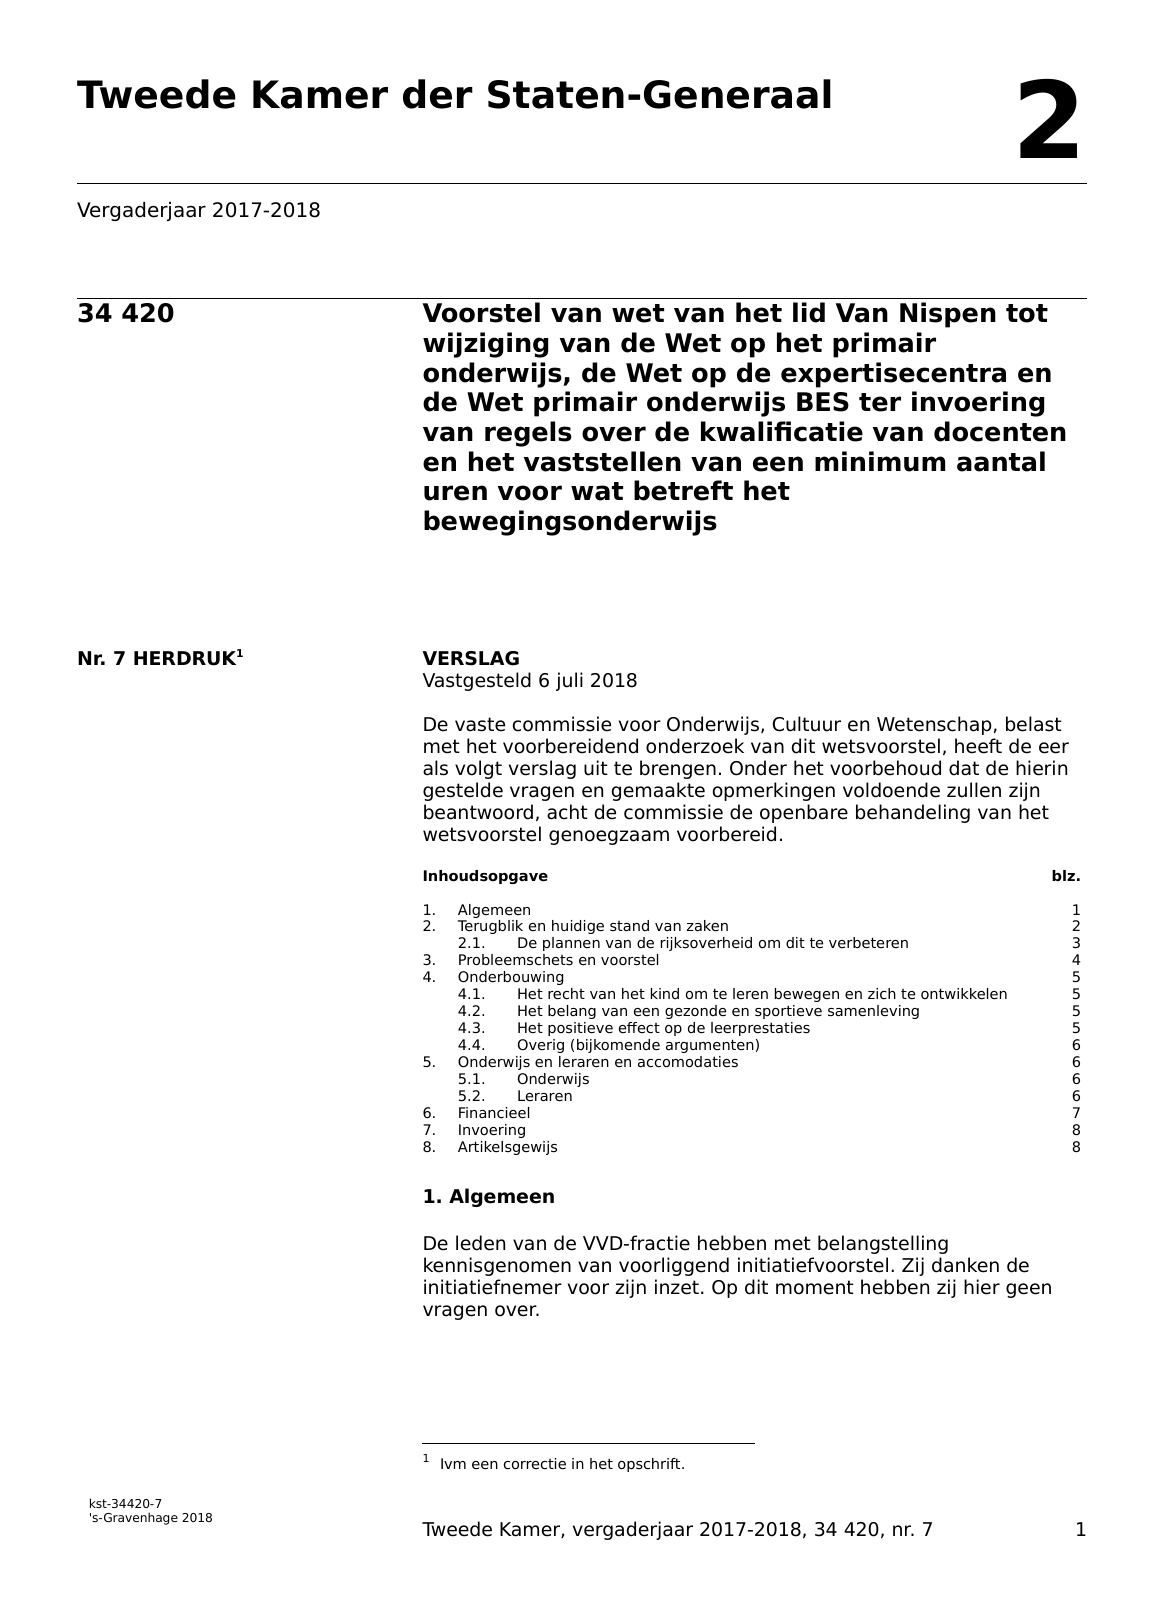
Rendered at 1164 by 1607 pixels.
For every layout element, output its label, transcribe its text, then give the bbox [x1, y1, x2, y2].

table_cell Het recht van het kind om te leren bewegen en zich te ontwikkelen [511, 986, 1027, 1003]
table_cell 6 [1028, 1054, 1087, 1071]
subtitle 1. Algemeen [422, 1186, 1087, 1208]
table_cell 7 [1028, 1105, 1087, 1122]
table_cell [422, 986, 452, 1003]
text 's-Gravenhage 2018 [88, 1511, 323, 1525]
table_cell Het belang van een gezonde en sportieve samenleving [511, 1003, 1027, 1020]
table_header 2 [886, 59, 1087, 183]
table_cell Overig (bijkomende argumenten) [511, 1037, 1027, 1054]
table_cell [422, 1088, 452, 1105]
table_cell 3 [1028, 935, 1087, 952]
text Ivm een correctie in het opschrift. [422, 1452, 1087, 1474]
table_cell [511, 884, 1027, 901]
table_cell [452, 884, 511, 901]
table_cell Terugblik en huidige stand van zaken [452, 918, 1027, 935]
table_cell Onderbouwing [452, 969, 1027, 986]
subtitle Nr. 7 HERDRUK VERSLAG [77, 647, 1087, 669]
table_cell 2 [1028, 918, 1087, 935]
table_cell [422, 1003, 452, 1020]
table_cell Onderwijs en leraren en accomodaties [452, 1054, 1027, 1071]
text De vaste commissie voor Onderwijs, Cultuur en Wetenschap, belast met het voorbereidend onderzoek van dit wetsvoorstel, heeft de eer als volgt verslag uit te brengen. Onder het voorbehoud dat de hierin gestelde vragen en gemaakte opmerkingen voldoende zullen zijn beantwoord, acht de commissie de openbare behandeling van het wetsvoorstel genoegzaam voorbereid. [422, 714, 1087, 846]
table_cell [422, 1071, 452, 1088]
table_cell 8 [1028, 1139, 1087, 1156]
table_cell [422, 1020, 452, 1037]
table_header Tweede Kamer der Staten-Generaal [77, 59, 886, 183]
table_cell 3. [422, 952, 452, 969]
table_cell 5. [422, 1054, 452, 1071]
table_cell Financieel [452, 1105, 1027, 1122]
table_cell Vergaderjaar 2017-2018 [77, 184, 1087, 298]
table_cell 4.3. [452, 1020, 511, 1037]
text kst-34420-7 [88, 1497, 323, 1511]
table_cell 5.2. [452, 1088, 511, 1105]
table_cell 4.4. [452, 1037, 511, 1054]
table_cell Probleemschets en voorstel [452, 952, 1027, 969]
table_cell Artikelsgewijs [452, 1139, 1027, 1156]
table_cell 6 [1028, 1071, 1087, 1088]
table_cell Onderwijs [511, 1071, 1027, 1088]
table_cell [422, 1037, 452, 1054]
table_cell 4.2. [452, 1003, 511, 1020]
table_cell 7. [422, 1122, 452, 1139]
table_cell 8. [422, 1139, 452, 1156]
text Vastgesteld 6 juli 2018 [422, 669, 1087, 691]
table_cell 5 [1028, 1003, 1087, 1020]
table_cell 5 [1028, 1020, 1087, 1037]
table_cell 6 [1028, 1037, 1087, 1054]
table_cell 4. [422, 969, 452, 986]
table_cell Het positieve effect op de leerprestaties [511, 1020, 1027, 1037]
table_cell 2.1. [452, 935, 511, 952]
table_cell 1 [1028, 901, 1087, 918]
table_cell [1028, 884, 1087, 901]
table_cell 6. [422, 1105, 452, 1122]
text De leden van de VVD-fractie hebben met belangstelling kennisgenomen van voorliggend initiatiefvoorstel. Zij danken de initiatiefnemer voor zijn inzet. Op dit moment hebben zij hier geen vragen over. [422, 1233, 1087, 1321]
table_cell 4 [1028, 952, 1087, 969]
table_cell 5.1. [452, 1071, 511, 1088]
table_cell 1. [422, 901, 452, 918]
table_header Inhoudsopgave [422, 868, 1027, 884]
subtitle 34 420 Voorstel van wet van het lid Van Nispen tot wijziging van de Wet op het primair onderwijs, de Wet op de expertisecentra en de Wet primair onderwijs BES ter invoering van regels over de kwalificatie van docenten en het vaststellen van een minimum aantal uren voor wat betreft het bewegingsonderwijs [77, 299, 1087, 536]
table_cell 8 [1028, 1122, 1087, 1139]
table_cell 5 [1028, 969, 1087, 986]
table_header blz. [1028, 868, 1087, 884]
table_cell [422, 884, 452, 901]
table_cell Invoering [452, 1122, 1027, 1139]
table_cell 4.1. [452, 986, 511, 1003]
table_cell Leraren [511, 1088, 1027, 1105]
table_cell 5 [1028, 986, 1087, 1003]
table_cell Algemeen [452, 901, 1027, 918]
table_cell De plannen van de rijksoverheid om dit te verbeteren [511, 935, 1027, 952]
table_cell [422, 935, 452, 952]
table_cell 6 [1028, 1088, 1087, 1105]
table_cell 2. [422, 918, 452, 935]
